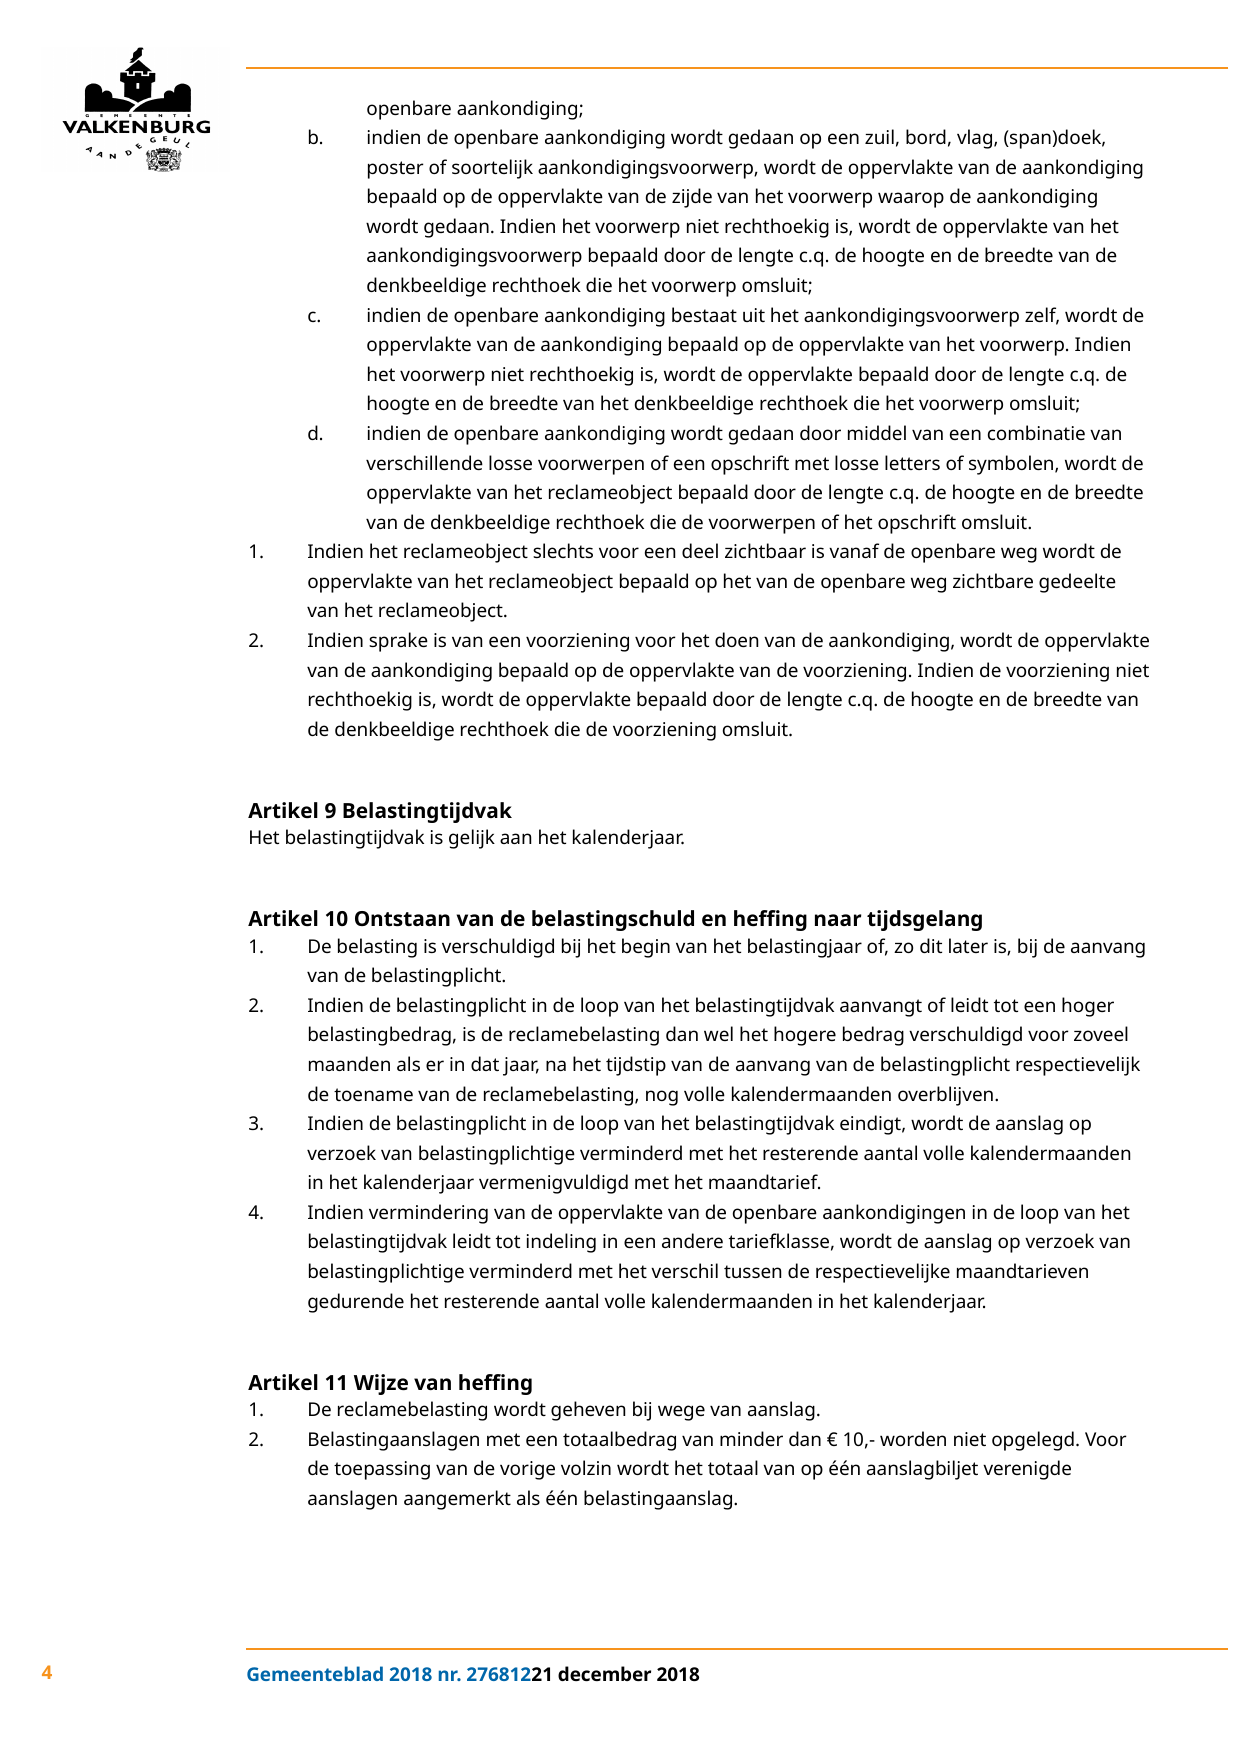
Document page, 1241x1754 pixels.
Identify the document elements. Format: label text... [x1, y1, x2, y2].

list indien de openbare aankondiging wordt gedaan door middel van een combinatie van verschillende losse voorwerpen of een opschrift met losse letters of symbolen, wordt de oppervlakte van het reclameobject bepaald door de lengte c.q. de hoogte en de breedte van de denkbeeldige rechthoek die de voorwerpen of het opschrift omsluit. [307, 420, 1152, 535]
list Indien sprake is van een voorziening voor het doen van de aankondiging, wordt de oppervlakte van de aankondiging bepaald op de oppervlakte van de voorziening. Indien de voorziening niet rechthoekig is, wordt de oppervlakte bepaald door de lengte c.q. de hoogte en de breedte van de denkbeeldige rechthoek die de voorziening omsluit. [248, 627, 1152, 742]
list De belasting is verschuldigd bij het begin van het belastingjaar of, zo dit later is, bij de aanvang van de belastingplicht. [248, 933, 1152, 988]
list indien de openbare aankondiging bestaat uit het aankondigingsvoorwerp zelf, wordt de oppervlakte van de aankondiging bepaald op de oppervlakte van het voorwerp. Indien het voorwerp niet rechthoekig is, wordt de oppervlakte bepaald door de lengte c.q. de hoogte en de breedte van het denkbeeldige rechthoek die het voorwerp omsluit; [307, 302, 1152, 416]
list Belastingaanslagen met een totaalbedrag van minder dan € 10,- worden niet opgelegd. Voor de toepassing van de vorige volzin wordt het totaal van op één aanslagbiljet verenigde aanslagen aangemerkt als één belastingaanslag. [248, 1426, 1152, 1511]
text Artikel 9 Belastingtijdvak [248, 796, 1152, 824]
list De reclamebelasting wordt geheven bij wege van aanslag. [248, 1396, 1152, 1422]
list indien de openbare aankondiging wordt gedaan op een zuil, bord, vlag, (span)doek, poster of soortelijk aankondigingsvoorwerp, wordt de oppervlakte van de aankondiging bepaald op de oppervlakte van de zijde van het voorwerp waarop de aankondiging wordt gedaan. Indien het voorwerp niet rechthoekig is, wordt de oppervlakte van het aankondigingsvoorwerp bepaald door de lengte c.q. de hoogte en de breedte van de denkbeeldige rechthoek die het voorwerp omsluit; [307, 124, 1152, 298]
text Artikel 11 Wijze van heffing [248, 1368, 1152, 1396]
text Het belastingtijdvak is gelijk aan het kalenderjaar. [248, 824, 1152, 850]
list Indien de belastingplicht in de loop van het belastingtijdvak eindigt, wordt de aanslag op verzoek van belastingplichtige verminderd met het resterende aantal volle kalendermaanden in het kalenderjaar vermenigvuldigd met het maandtarief. [248, 1110, 1152, 1195]
text Artikel 10 Ontstaan van de belastingschuld en heffing naar tijdsgelang [248, 904, 1152, 933]
list Indien het reclameobject slechts voor een deel zichtbaar is vanaf de openbare weg wordt de oppervlakte van het reclameobject bepaald op het van de openbare weg zichtbare gedeelte van het reclameobject. [248, 538, 1152, 623]
list openbare aankondiging; [307, 95, 1152, 121]
picture [41, 47, 231, 172]
list Indien de belastingplicht in de loop van het belastingtijdvak aanvangt of leidt tot een hoger belastingbedrag, is de reclamebelasting dan wel het hogere bedrag verschuldigd voor zoveel maanden als er in dat jaar, na het tijdstip van de aanvang van de belastingplicht respectievelijk de toename van de reclamebelasting, nog volle kalendermaanden overblijven. [248, 992, 1152, 1107]
list Indien vermindering van de oppervlakte van de openbare aankondigingen in de loop van het belastingtijdvak leidt tot indeling in een andere tariefklasse, wordt de aanslag op verzoek van belastingplichtige verminderd met het verschil tussen de respectievelijke maandtarieven gedurende het resterende aantal volle kalendermaanden in het kalenderjaar. [248, 1199, 1152, 1314]
